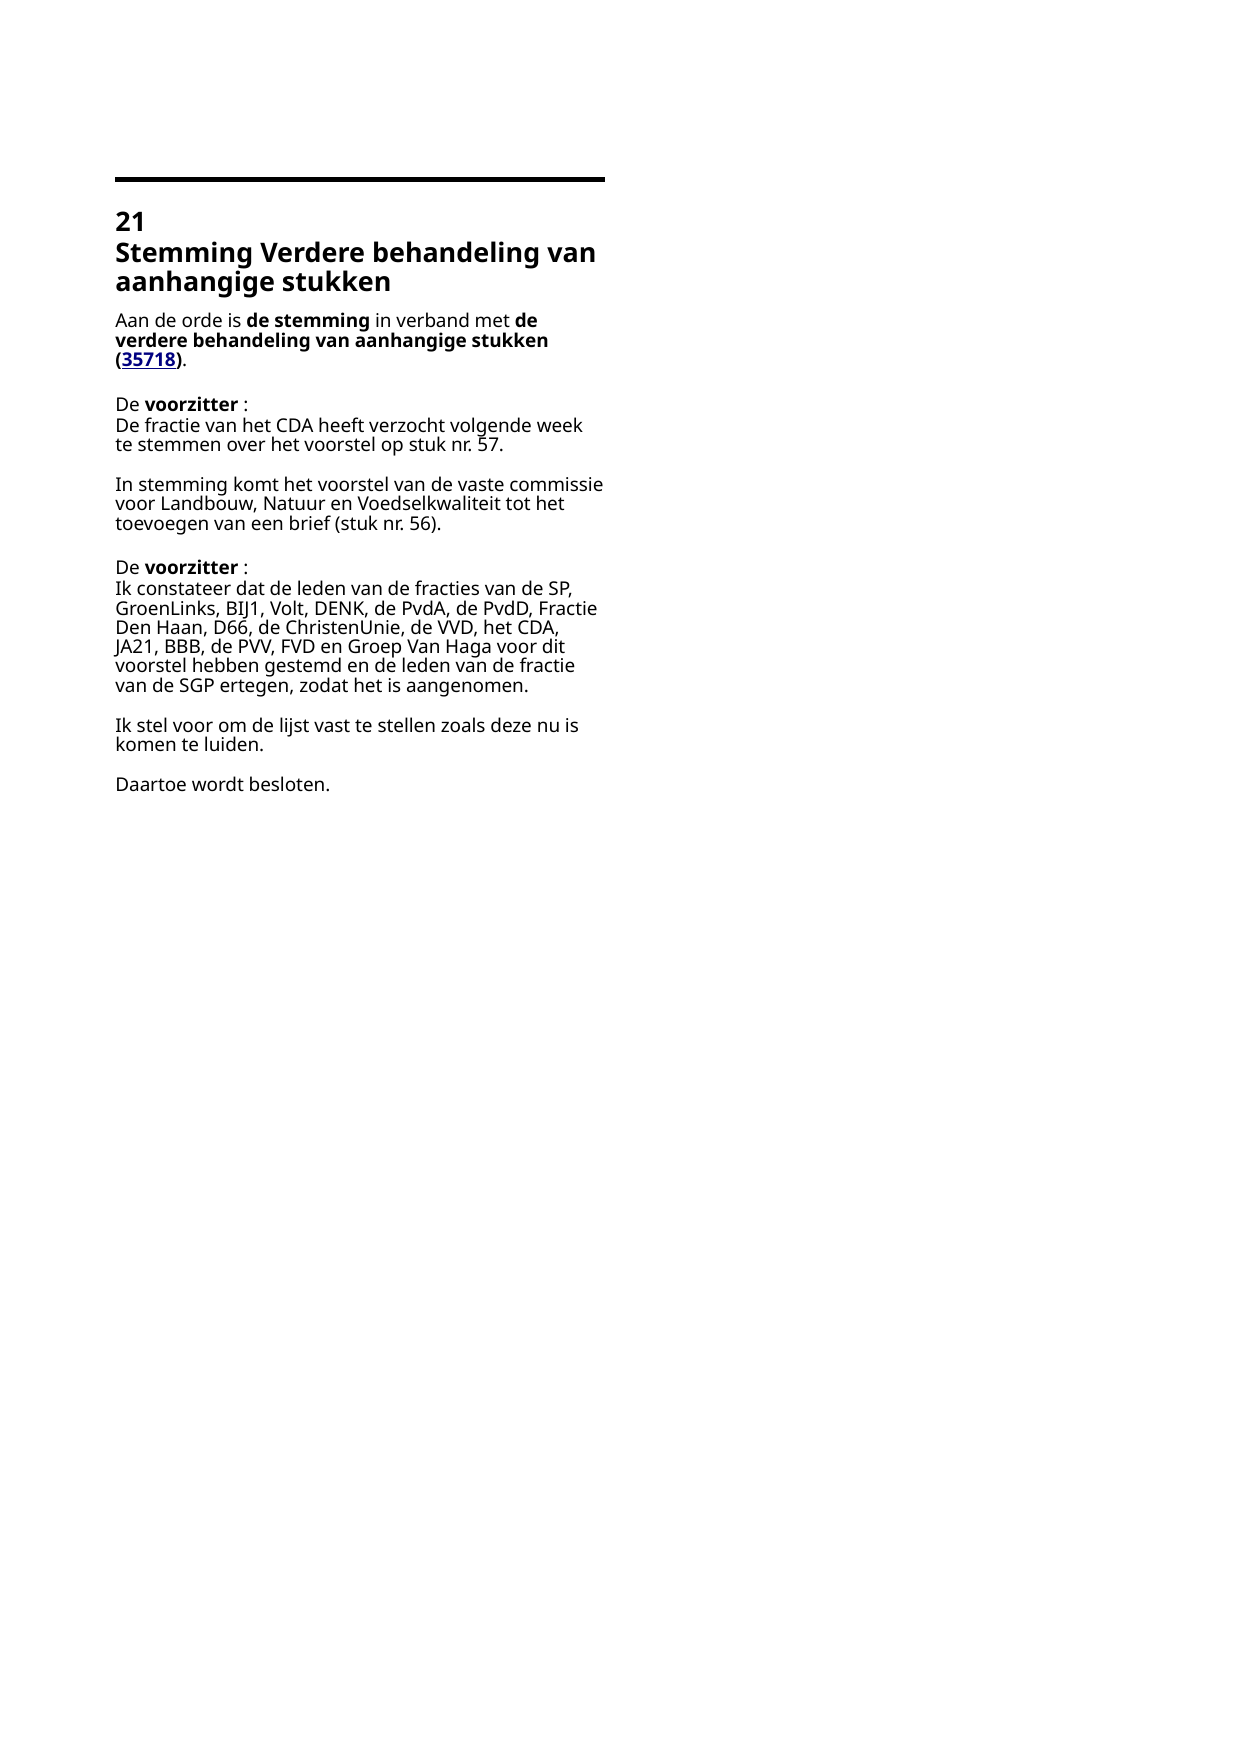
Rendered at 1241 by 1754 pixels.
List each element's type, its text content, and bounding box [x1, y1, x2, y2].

text Aan de orde is de stemming in verband met de verdere behandeling van aanhangige stukken (35718). [115, 312, 605, 370]
text Daartoe wordt besloten. [115, 776, 605, 795]
text 21 [115, 203, 605, 239]
text Ik constateer dat de leden van de fracties van de SP, GroenLinks, BIJ1, Volt, DENK, de PvdA, de PvdD, Fractie Den Haan, D66, de ChristenUnie, de VVD, het CDA, JA21, BBB, de PVV, FVD en Groep Van Haga voor dit voorstel hebben gestemd en de leden van de fractie van de SGP ertegen, zodat het is aangenomen. [115, 580, 605, 696]
text Stemming Verdere behandeling van aanhangige stukken [115, 239, 605, 312]
text De fractie van het CDA heeft verzocht volgende week te stemmen over het voorstel op stuk nr. 57. [115, 417, 605, 455]
text Ik stel voor om de lijst vast te stellen zoals deze nu is komen te luiden. [115, 717, 605, 755]
text De voorzitter : [115, 554, 605, 580]
text In stemming komt het voorstel van de vaste commissie voor Landbouw, Natuur en Voedselkwaliteit tot het toevoegen van een brief (stuk nr. 56). [115, 476, 605, 534]
text De voorzitter : [115, 391, 605, 417]
